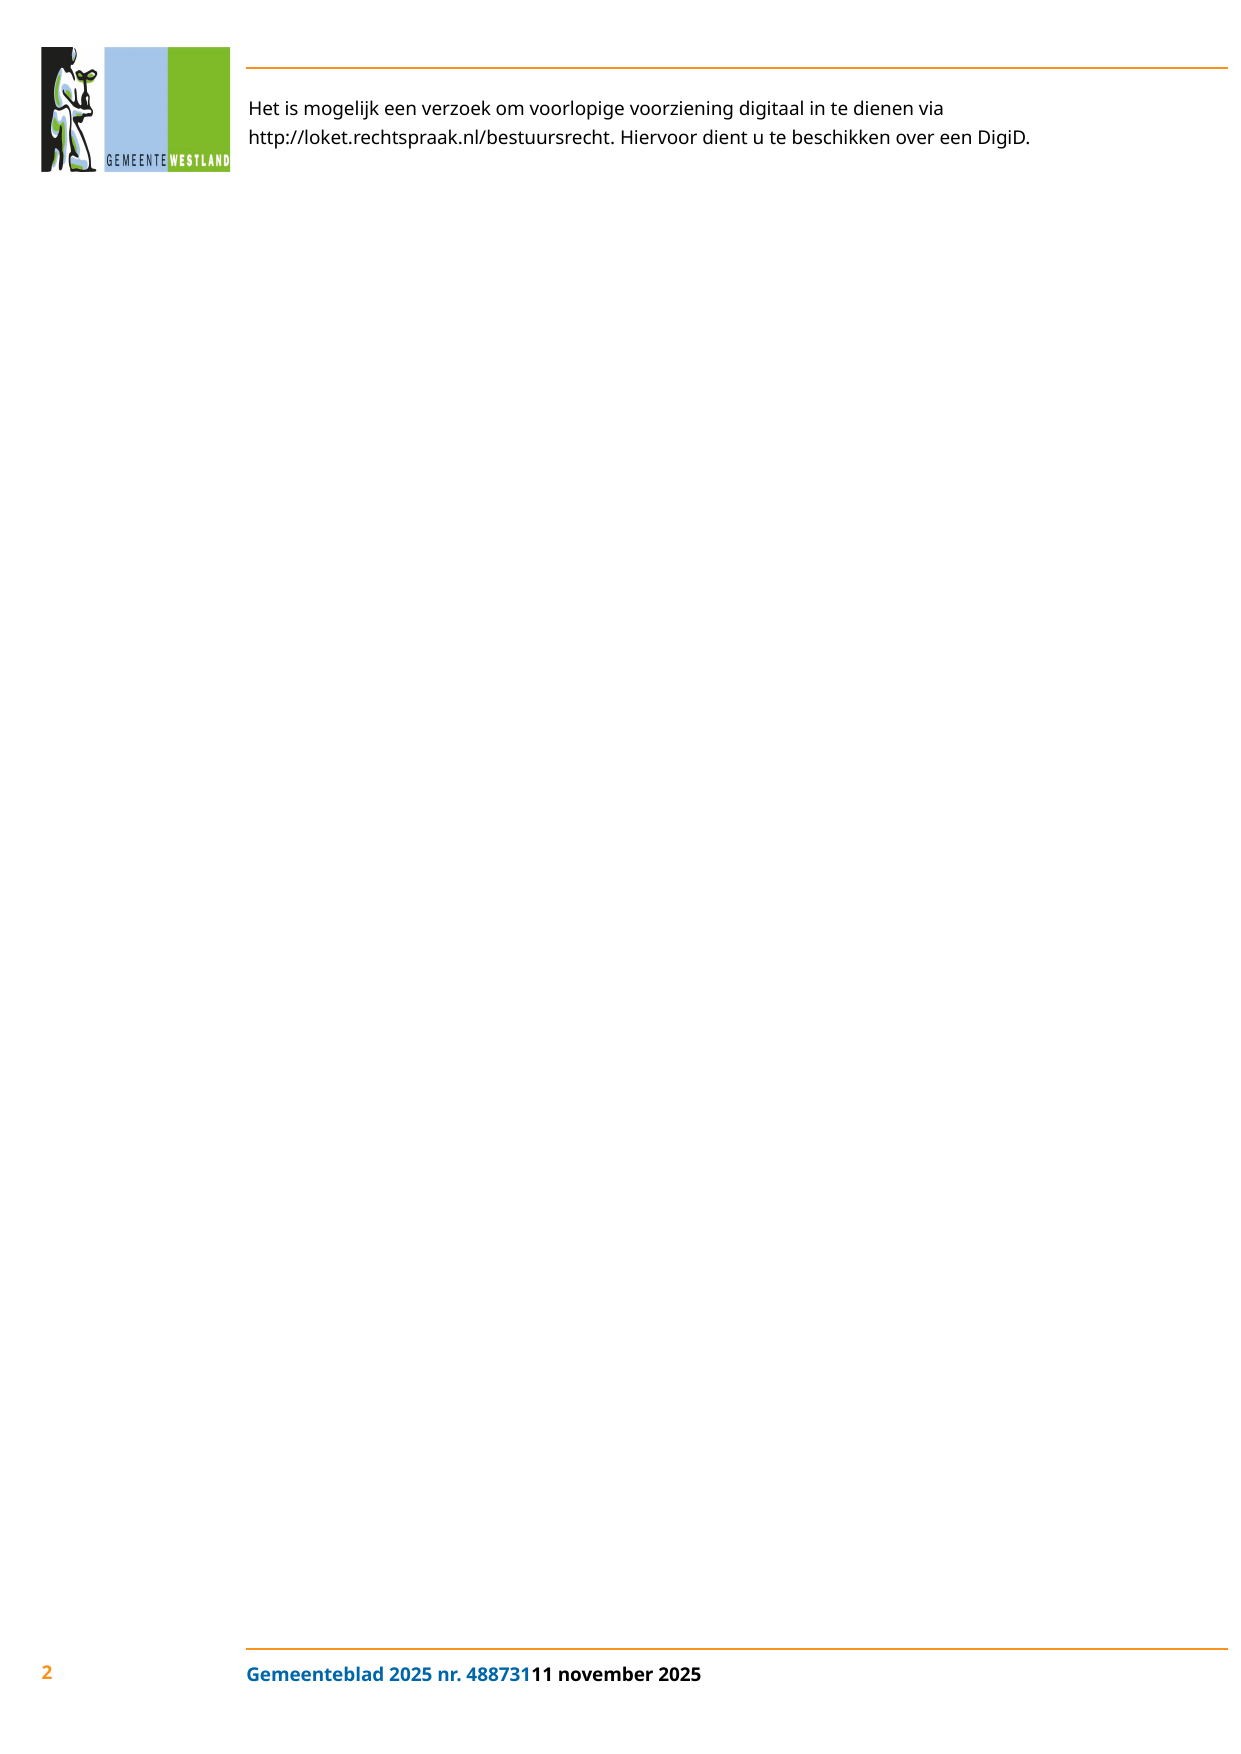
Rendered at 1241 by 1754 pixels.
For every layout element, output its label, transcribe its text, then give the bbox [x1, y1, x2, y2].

text Het is mogelijk een verzoek om voorlopige voorziening digitaal in te dienen via http://loket.rechtspraak.nl/bestuursrecht. Hiervoor dient u te beschikken over een DigiD. [248, 95, 1152, 150]
picture [41, 47, 231, 172]
